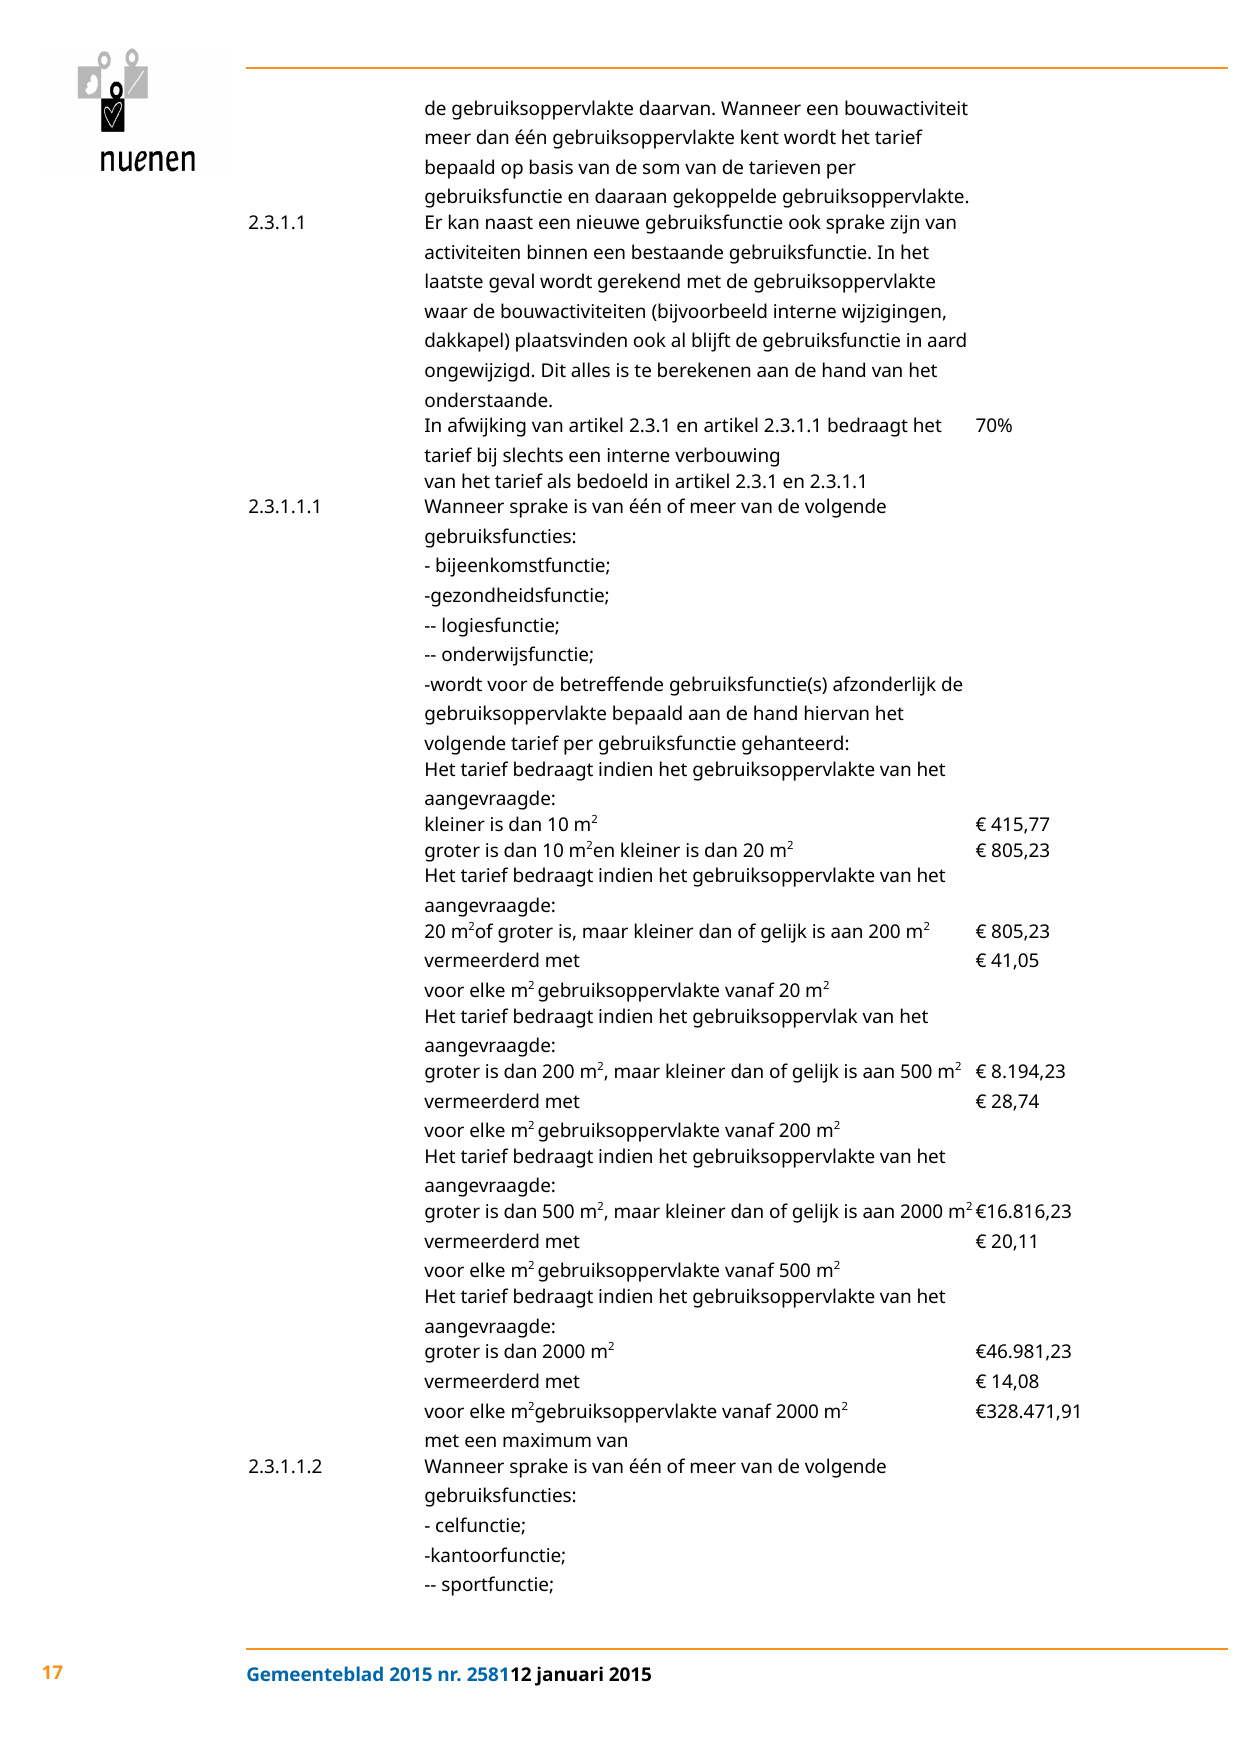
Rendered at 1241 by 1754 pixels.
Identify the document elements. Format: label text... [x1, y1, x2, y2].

table_cell Het tarief bedraagt indien het gebruiksoppervlakte van het aangevraagde: [424, 1143, 975, 1198]
table_cell groter is dan 500 m2, maar kleiner dan of gelijk is aan 2000 m2 vermeerderd met voor elke m2 gebruiksoppervlakte vanaf 500 m2 [424, 1199, 975, 1283]
table_cell [248, 837, 424, 863]
table_cell kleiner is dan 10 m2 [424, 811, 975, 837]
table_cell [975, 1003, 1152, 1058]
table_cell de gebruiksoppervlakte daarvan. Wanneer een bouwactiviteit meer dan één gebruiksoppervlakte kent wordt het tarief bepaald op basis van de som van de tarieven per gebruiksfunctie en daaraan gekoppelde gebruiksoppervlakte. [424, 95, 975, 209]
picture [41, 47, 231, 172]
table_cell [975, 1143, 1152, 1198]
table_cell [248, 95, 424, 209]
table_cell groter is dan 10 m2en kleiner is dan 20 m2 [424, 837, 975, 863]
table_cell [975, 1453, 1152, 1597]
table_cell [248, 918, 424, 1003]
table_cell [248, 1003, 424, 1058]
table_cell [248, 811, 424, 837]
table_cell Het tarief bedraagt indien het gebruiksoppervlakte van het aangevraagde: [424, 1283, 975, 1339]
table_cell Het tarief bedraagt indien het gebruiksoppervlak van het aangevraagde: [424, 1003, 975, 1058]
table_cell € 805,23 [975, 837, 1152, 863]
table_cell € 415,77 [975, 811, 1152, 837]
table_cell [248, 1283, 424, 1339]
table_cell In afwijking van artikel 2.3.1 en artikel 2.3.1.1 bedraagt het tarief bij slechts een interne verbouwing [424, 413, 975, 468]
table_cell [975, 468, 1152, 493]
table_cell Er kan naast een nieuwe gebruiksfunctie ook sprake zijn van activiteiten binnen een bestaande gebruiksfunctie. In het laatste geval wordt gerekend met de gebruiksoppervlakte waar de bouwactiviteiten (bijvoorbeeld interne wijzigingen, dakkapel) plaatsvinden ook al blijft de gebruiksfunctie in aard ongewijzigd. Dit alles is te berekenen aan de hand van het onderstaande. [424, 209, 975, 412]
table_cell Wanneer sprake is van één of meer van de volgende gebruiksfuncties: - celfunctie; -kantoorfunctie; -- sportfunctie; [424, 1453, 975, 1597]
table_cell 2.3.1.1.2 [248, 1453, 424, 1597]
table_cell 20 m2of groter is, maar kleiner dan of gelijk is aan 200 m2 vermeerderd met voor elke m2 gebruiksoppervlakte vanaf 20 m2 [424, 918, 975, 1003]
table_cell groter is dan 2000 m2 vermeerderd met voor elke m2gebruiksoppervlakte vanaf 2000 m2 met een maximum van [424, 1339, 975, 1453]
table_cell [248, 413, 424, 468]
table_cell 70% [975, 413, 1152, 468]
table_cell 2.3.1.1.1 [248, 494, 424, 756]
table_cell €16.816,23 € 20,11 [975, 1199, 1152, 1283]
table_cell [248, 863, 424, 918]
table_cell [248, 1199, 424, 1283]
table_cell Het tarief bedraagt indien het gebruiksoppervlakte van het aangevraagde: [424, 756, 975, 811]
table_cell Wanneer sprake is van één of meer van de volgende gebruiksfuncties: - bijeenkomstfunctie; -gezondheidsfunctie; -- logiesfunctie; -- onderwijsfunctie; -wordt voor de betreffende gebruiksfunctie(s) afzonderlijk de gebruiksoppervlakte bepaald aan de hand hiervan het volgende tarief per gebruiksfunctie gehanteerd: [424, 494, 975, 756]
table_cell van het tarief als bedoeld in artikel 2.3.1 en 2.3.1.1 [424, 468, 975, 493]
table_cell [248, 1058, 424, 1143]
table_cell [975, 863, 1152, 918]
table_cell [975, 756, 1152, 811]
table_cell € 8.194,23 € 28,74 [975, 1058, 1152, 1143]
table_cell [248, 1143, 424, 1198]
table_cell 2.3.1.1 [248, 209, 424, 412]
table_cell [975, 95, 1152, 209]
table_cell €46.981,23 € 14,08 €328.471,91 [975, 1339, 1152, 1453]
table_cell [975, 494, 1152, 756]
table_cell [248, 756, 424, 811]
table_cell groter is dan 200 m2, maar kleiner dan of gelijk is aan 500 m2 vermeerderd met voor elke m2 gebruiksoppervlakte vanaf 200 m2 [424, 1058, 975, 1143]
table_cell [975, 209, 1152, 412]
table_cell [248, 468, 424, 493]
table_cell Het tarief bedraagt indien het gebruiksoppervlakte van het aangevraagde: [424, 863, 975, 918]
table_cell [975, 1283, 1152, 1339]
table_cell € 805,23 € 41,05 [975, 918, 1152, 1003]
table_cell [248, 1339, 424, 1453]
